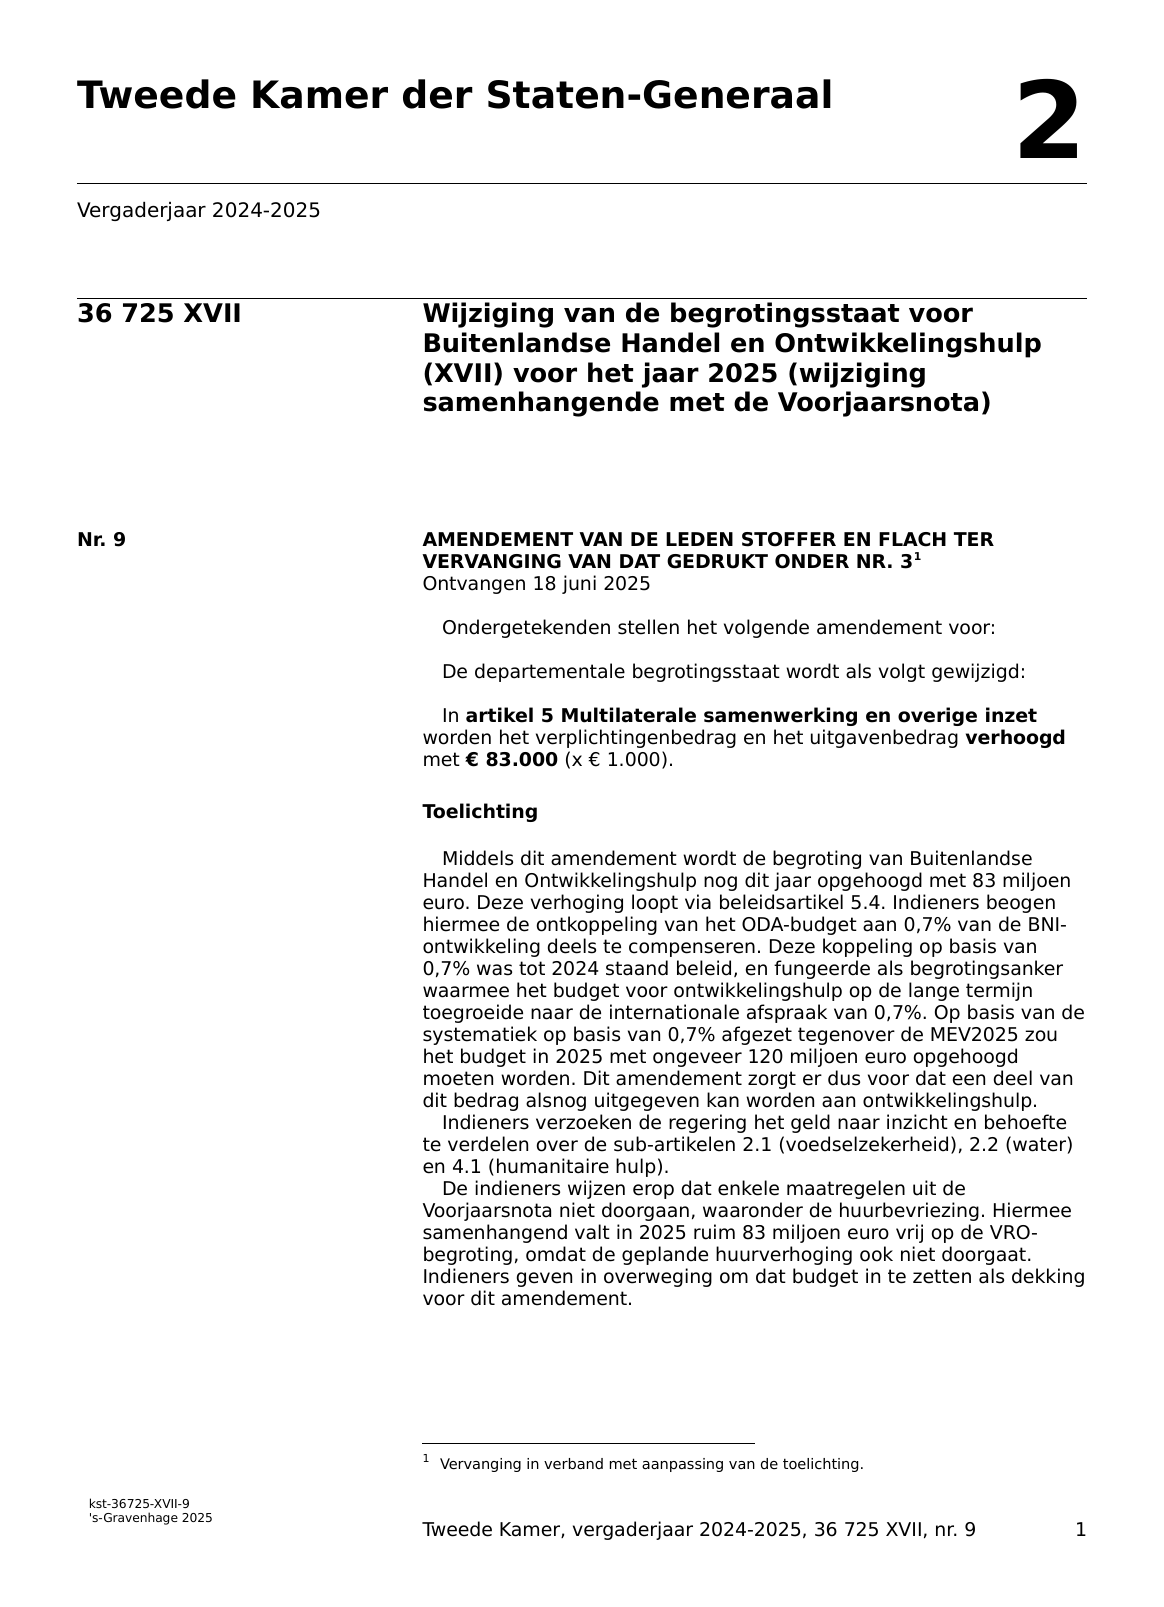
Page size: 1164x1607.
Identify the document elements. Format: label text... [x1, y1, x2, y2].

text Vervanging in verband met aanpassing van de toelichting. [422, 1452, 1087, 1474]
subtitle Toelichting [422, 801, 1087, 823]
text Ondergetekenden stellen het volgende amendement voor: [422, 617, 1087, 639]
subtitle 36 725 XVII Wijziging van de begrotingsstaat voor Buitenlandse Handel en Ontwikkelingshulp (XVII) voor het jaar 2025 (wijziging samenhangende met de Voorjaarsnota) [77, 299, 1087, 418]
text De indieners wijzen erop dat enkele maatregelen uit de Voorjaarsnota niet doorgaan, waaronder de huurbevriezing. Hiermee samenhangend valt in 2025 ruim 83 miljoen euro vrij op de VRO-begroting, omdat de geplande huurverhoging ook niet doorgaat. Indieners geven in overweging om dat budget in te zetten als dekking voor dit amendement. [422, 1178, 1087, 1310]
text kst-36725-XVII-9 [88, 1497, 323, 1511]
text 's-Gravenhage 2025 [88, 1511, 323, 1525]
text Indieners verzoeken de regering het geld naar inzicht en behoefte te verdelen over de sub-artikelen 2.1 (voedselzekerheid), 2.2 (water) en 4.1 (humanitaire hulp). [422, 1112, 1087, 1178]
table_header Tweede Kamer der Staten-Generaal [77, 59, 886, 183]
text Middels dit amendement wordt de begroting van Buitenlandse Handel en Ontwikkelingshulp nog dit jaar opgehoogd met 83 miljoen euro. Deze verhoging loopt via beleidsartikel 5.4. Indieners beogen hiermee de ontkoppeling van het ODA-budget aan 0,7% van de BNI-ontwikkeling deels te compenseren. Deze koppeling op basis van 0,7% was tot 2024 staand beleid, en fungeerde als begrotingsanker waarmee het budget voor ontwikkelingshulp op de lange termijn toegroeide naar de internationale afspraak van 0,7%. Op basis van de systematiek op basis van 0,7% afgezet tegenover de MEV2025 zou het budget in 2025 met ongeveer 120 miljoen euro opgehoogd moeten worden. Dit amendement zorgt er dus voor dat een deel van dit bedrag alsnog uitgegeven kan worden aan ontwikkelingshulp. [422, 848, 1087, 1112]
text Ontvangen 18 juni 2025 [422, 573, 1087, 595]
table_cell Vergaderjaar 2024-2025 [77, 184, 1087, 298]
table_header 2 [886, 59, 1087, 183]
text In artikel 5 Multilaterale samenwerking en overige inzet worden het verplichtingenbedrag en het uitgavenbedrag verhoogd met € 83.000 (x € 1.000). [422, 705, 1087, 771]
subtitle Nr. 9 AMENDEMENT VAN DE LEDEN STOFFER EN FLACH TER VERVANGING VAN DAT GEDRUKT ONDER NR. 3 [77, 529, 1087, 573]
text De departementale begrotingsstaat wordt als volgt gewijzigd: [422, 661, 1087, 683]
